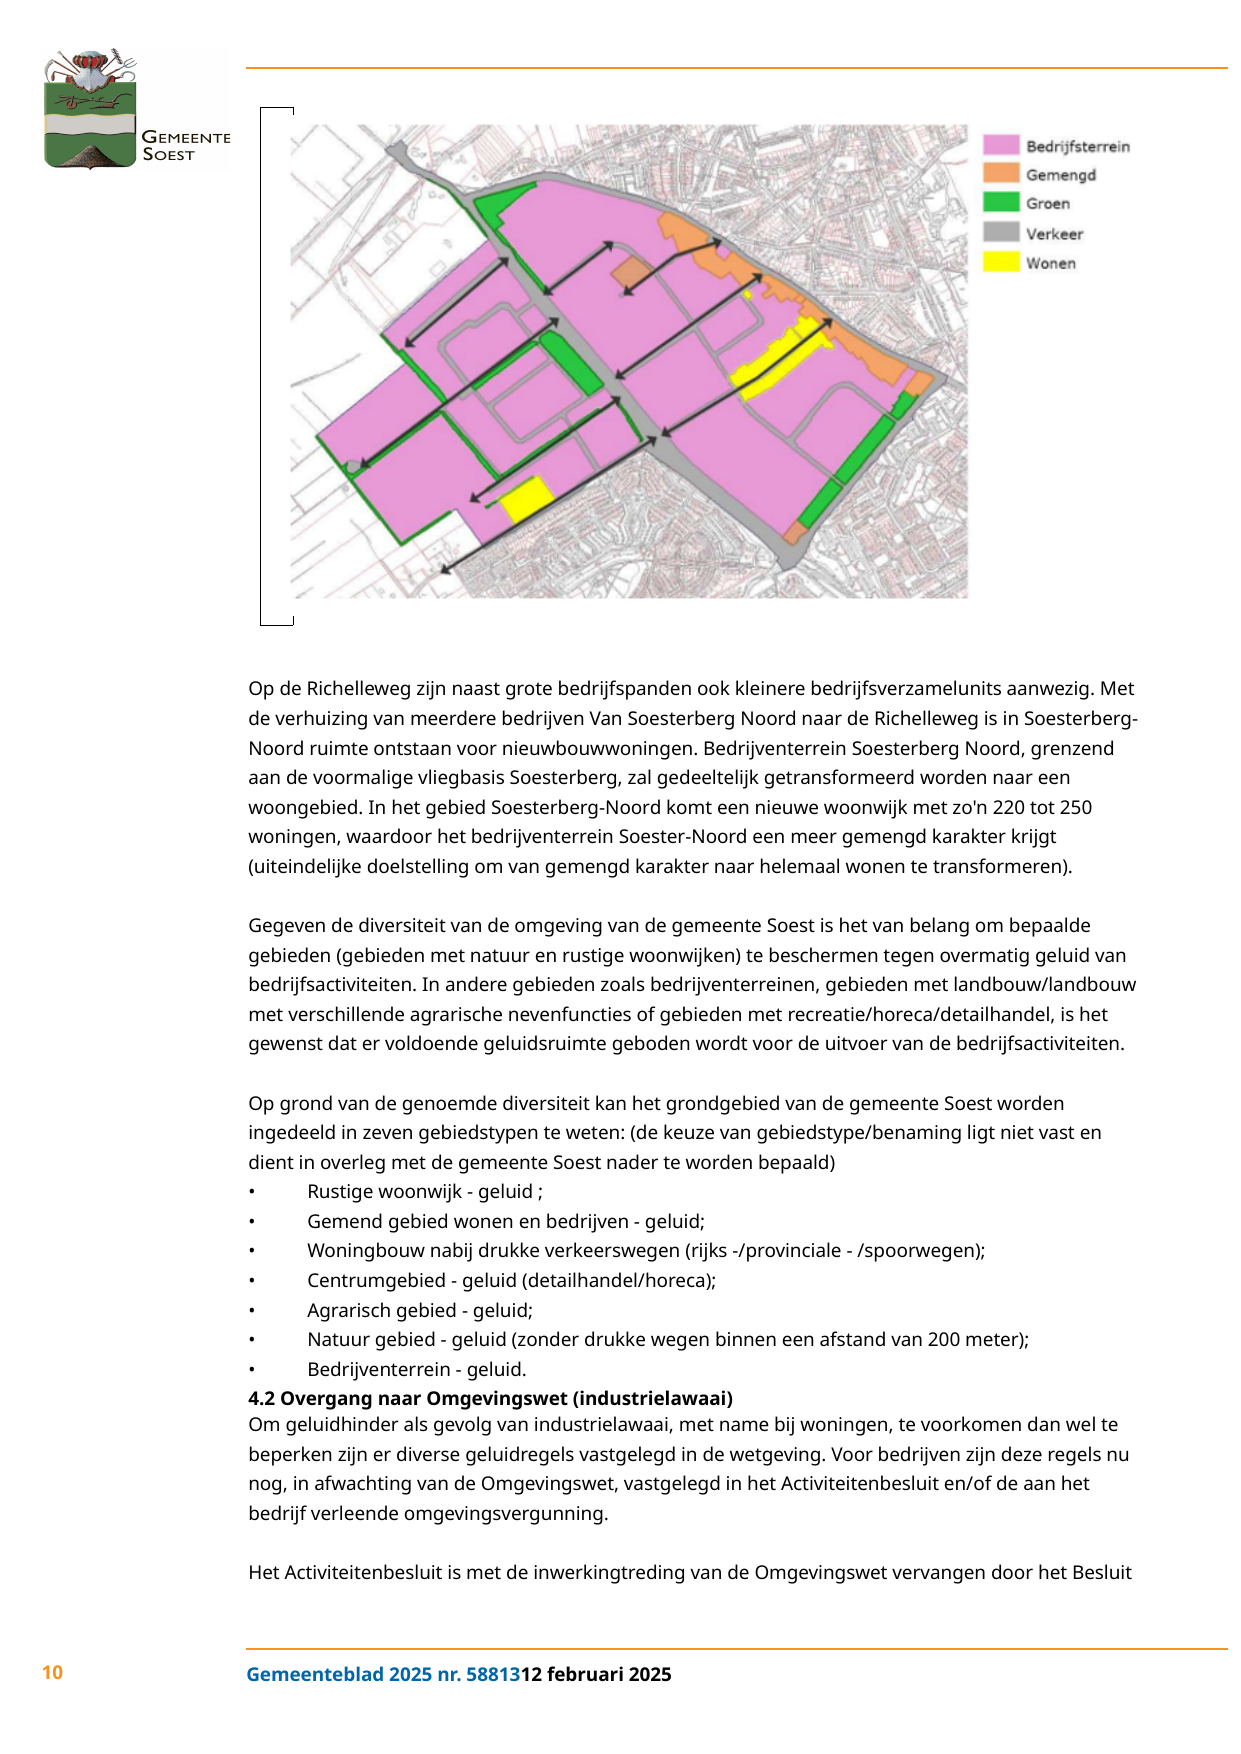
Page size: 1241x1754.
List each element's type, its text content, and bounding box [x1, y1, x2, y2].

text Op de Richelleweg zijn naast grote bedrijfspanden ook kleinere bedrijfsverzamelunits aanwezig. Met de verhuizing van meerdere bedrijven Van Soesterberg Noord naar de Richelleweg is in Soesterberg-Noord ruimte ontstaan voor nieuwbouwwoningen. Bedrijventerrein Soesterberg Noord, grenzend aan de voormalige vliegbasis Soesterberg, zal gedeeltelijk getransformeerd worden naar een woongebied. In het gebied Soesterberg-Noord komt een nieuwe woonwijk met zo'n 220 tot 250 woningen, waardoor het bedrijventerrein Soester-Noord een meer gemengd karakter krijgt (uiteindelijke doelstelling om van gemengd karakter naar helemaal wonen te transformeren). [248, 676, 1152, 879]
picture [268, 115, 1173, 616]
picture [41, 47, 231, 172]
text Om geluidhinder als gevolg van industrielawaai, met name bij woningen, te voorkomen dan wel te beperken zijn er diverse geluidregels vastgelegd in de wetgeving. Voor bedrijven zijn deze regels nu nog, in afwachting van de Omgevingswet, vastgelegd in het Activiteitenbesluit en/of de aan het bedrijf verleende omgevingsvergunning. [248, 1411, 1152, 1526]
list Woningbouw nabij drukke verkeerswegen (rijks -/provinciale - /spoorwegen); [248, 1238, 1152, 1263]
text Gegeven de diversiteit van de omgeving van de gemeente Soest is het van belang om bepaalde gebieden (gebieden met natuur en rustige woonwijken) te beschermen tegen overmatig geluid van bedrijfsactiviteiten. In andere gebieden zoals bedrijventerreinen, gebieden met landbouw/landbouw met verschillende agrarische nevenfuncties of gebieden met recreatie/horeca/detailhandel, is het gewenst dat er voldoende geluidsruimte geboden wordt voor de uitvoer van de bedrijfsactiviteiten. [248, 912, 1152, 1056]
text Op grond van de genoemde diversiteit kan het grondgebied van de gemeente Soest worden ingedeeld in zeven gebiedstypen te weten: (de keuze van gebiedstype/benaming ligt niet vast en dient in overleg met de gemeente Soest nader te worden bepaald) [248, 1090, 1152, 1175]
list Natuur gebied - geluid (zonder drukke wegen binnen een afstand van 200 meter); [248, 1326, 1152, 1352]
text Het Activiteitenbesluit is met de inwerkingtreding van de Omgevingswet vervangen door het Besluit [248, 1559, 1152, 1585]
list Agrarisch gebied - geluid; [248, 1297, 1152, 1323]
text 4.2 Overgang naar Omgevingswet (industrielawaai) [248, 1386, 1152, 1411]
list Rustige woonwijk - geluid ; [248, 1178, 1152, 1204]
list Gemend gebied wonen en bedrijven - geluid; [248, 1208, 1152, 1234]
list Centrumgebied - geluid (detailhandel/horeca); [248, 1267, 1152, 1293]
list Bedrijventerrein - geluid. [248, 1356, 1152, 1382]
